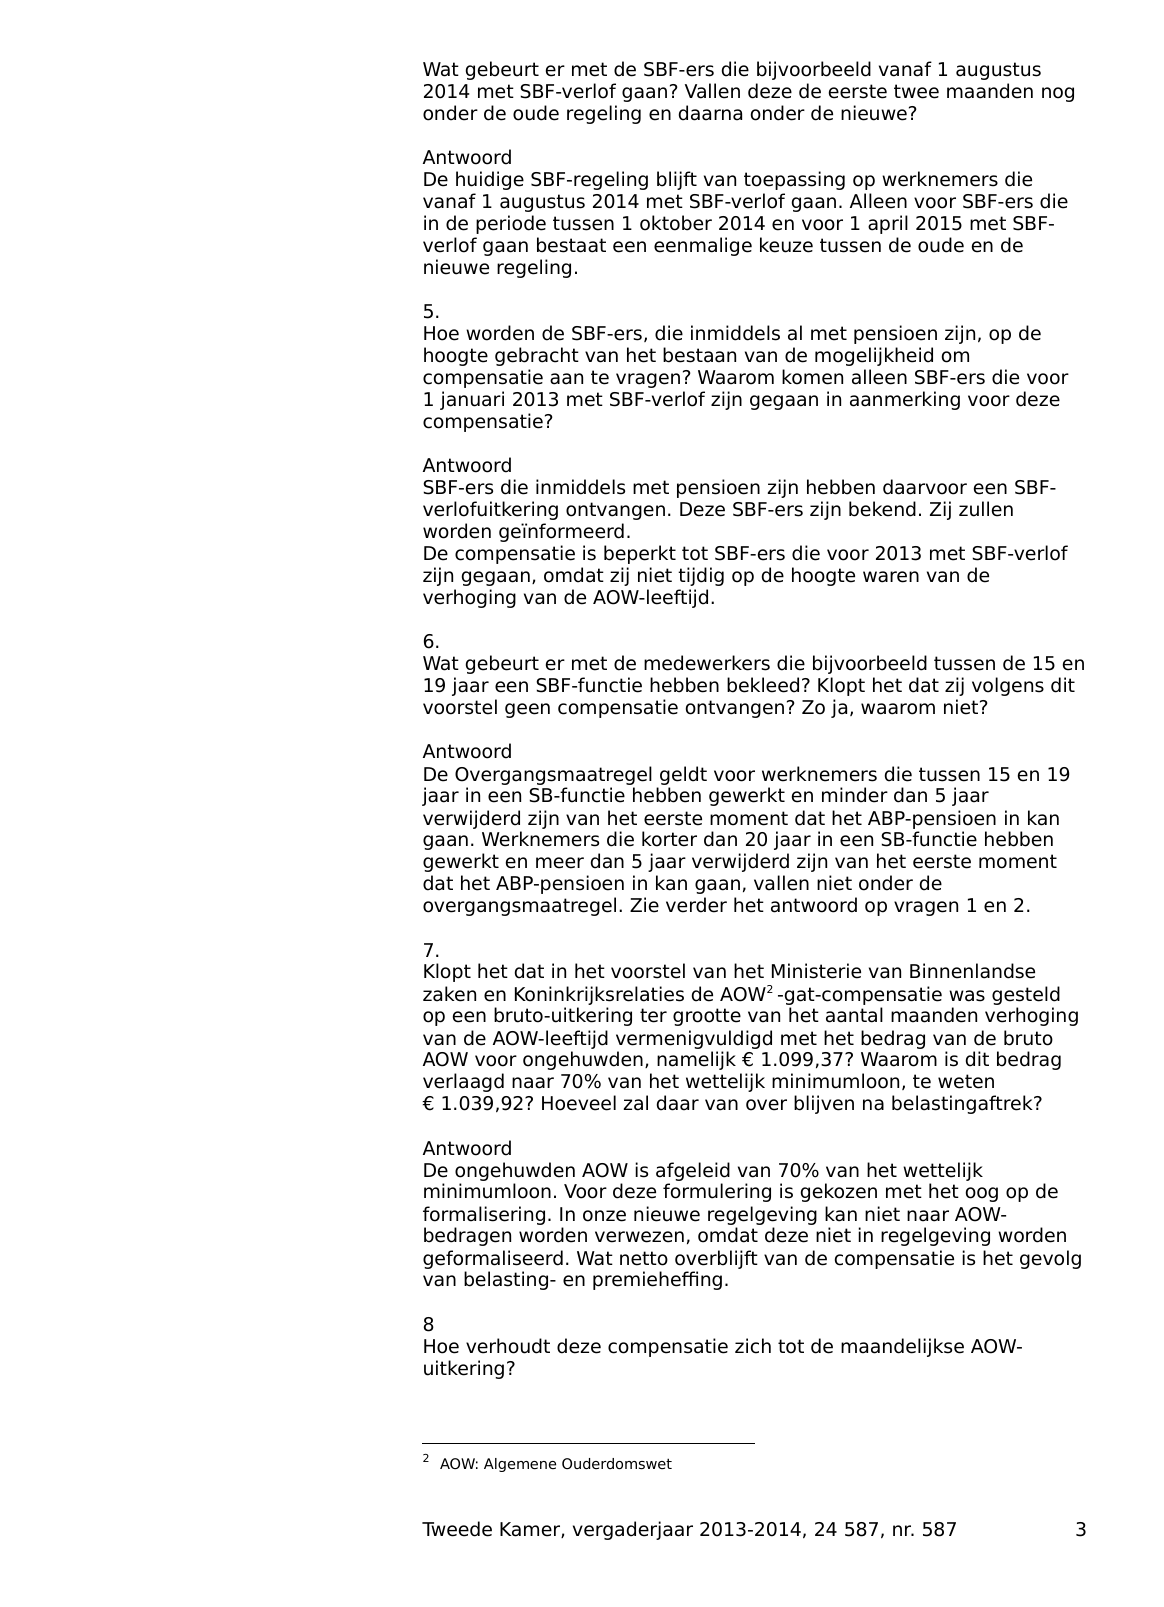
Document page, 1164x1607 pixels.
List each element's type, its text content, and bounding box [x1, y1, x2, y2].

text De compensatie is beperkt tot SBF-ers die voor 2013 met SBF-verlof zijn gegaan, omdat zij niet tijdig op de hoogte waren van de verhoging van de AOW-leeftijd. [422, 543, 1087, 609]
text Antwoord [422, 455, 1087, 477]
text 5. [422, 301, 1087, 323]
text 7. [422, 939, 1087, 961]
text Antwoord [422, 741, 1087, 763]
text Antwoord [422, 147, 1087, 169]
text SBF-ers die inmiddels met pensioen zijn hebben daarvoor een SBF-verlofuitkering ontvangen. Deze SBF-ers zijn bekend. Zij zullen worden geïnformeerd. [422, 477, 1087, 543]
text De Overgangsmaatregel geldt voor werknemers die tussen 15 en 19 jaar in een SB-functie hebben gewerkt en minder dan 5 jaar verwijderd zijn van het eerste moment dat het ABP-pensioen in kan gaan. Werknemers die korter dan 20 jaar in een SB-functie hebben gewerkt en meer dan 5 jaar verwijderd zijn van het eerste moment dat het ABP-pensioen in kan gaan, vallen niet onder de overgangsmaatregel. Zie verder het antwoord op vragen 1 en 2. [422, 763, 1087, 917]
text Klopt het dat in het voorstel van het Ministerie van Binnenlandse zaken en Koninkrijksrelaties de AOW-gat-compensatie was gesteld op een bruto-uitkering ter grootte van het aantal maanden verhoging van de AOW-leeftijd vermenigvuldigd met het bedrag van de bruto AOW voor ongehuwden, namelijk € 1.099,37? Waarom is dit bedrag verlaagd naar 70% van het wettelijk minimumloon, te weten € 1.039,92? Hoeveel zal daar van over blijven na belastingaftrek? [422, 961, 1087, 1115]
text De ongehuwden AOW is afgeleid van 70% van het wettelijk minimumloon. Voor deze formulering is gekozen met het oog op de formalisering. In onze nieuwe regelgeving kan niet naar AOW-bedragen worden verwezen, omdat deze niet in regelgeving worden geformaliseerd. Wat netto overblijft van de compensatie is het gevolg van belasting- en premieheffing. [422, 1159, 1087, 1291]
text Hoe worden de SBF-ers, die inmiddels al met pensioen zijn, op de hoogte gebracht van het bestaan van de mogelijkheid om compensatie aan te vragen? Waarom komen alleen SBF-ers die voor 1 januari 2013 met SBF-verlof zijn gegaan in aanmerking voor deze compensatie? [422, 323, 1087, 433]
text Wat gebeurt er met de SBF-ers die bijvoorbeeld vanaf 1 augustus 2014 met SBF-verlof gaan? Vallen deze de eerste twee maanden nog onder de oude regeling en daarna onder de nieuwe? [422, 59, 1087, 125]
text 6. [422, 631, 1087, 653]
text 8 [422, 1313, 1087, 1336]
text De huidige SBF-regeling blijft van toepassing op werknemers die vanaf 1 augustus 2014 met SBF-verlof gaan. Alleen voor SBF-ers die in de periode tussen 1 oktober 2014 en voor 1 april 2015 met SBF-verlof gaan bestaat een eenmalige keuze tussen de oude en de nieuwe regeling. [422, 169, 1087, 279]
text Wat gebeurt er met de medewerkers die bijvoorbeeld tussen de 15 en 19 jaar een SBF-functie hebben bekleed? Klopt het dat zij volgens dit voorstel geen compensatie ontvangen? Zo ja, waarom niet? [422, 653, 1087, 719]
text Antwoord [422, 1137, 1087, 1159]
text AOW: Algemene Ouderdomswet [422, 1452, 1087, 1474]
text Hoe verhoudt deze compensatie zich tot de maandelijkse AOW-uitkering? [422, 1336, 1087, 1379]
